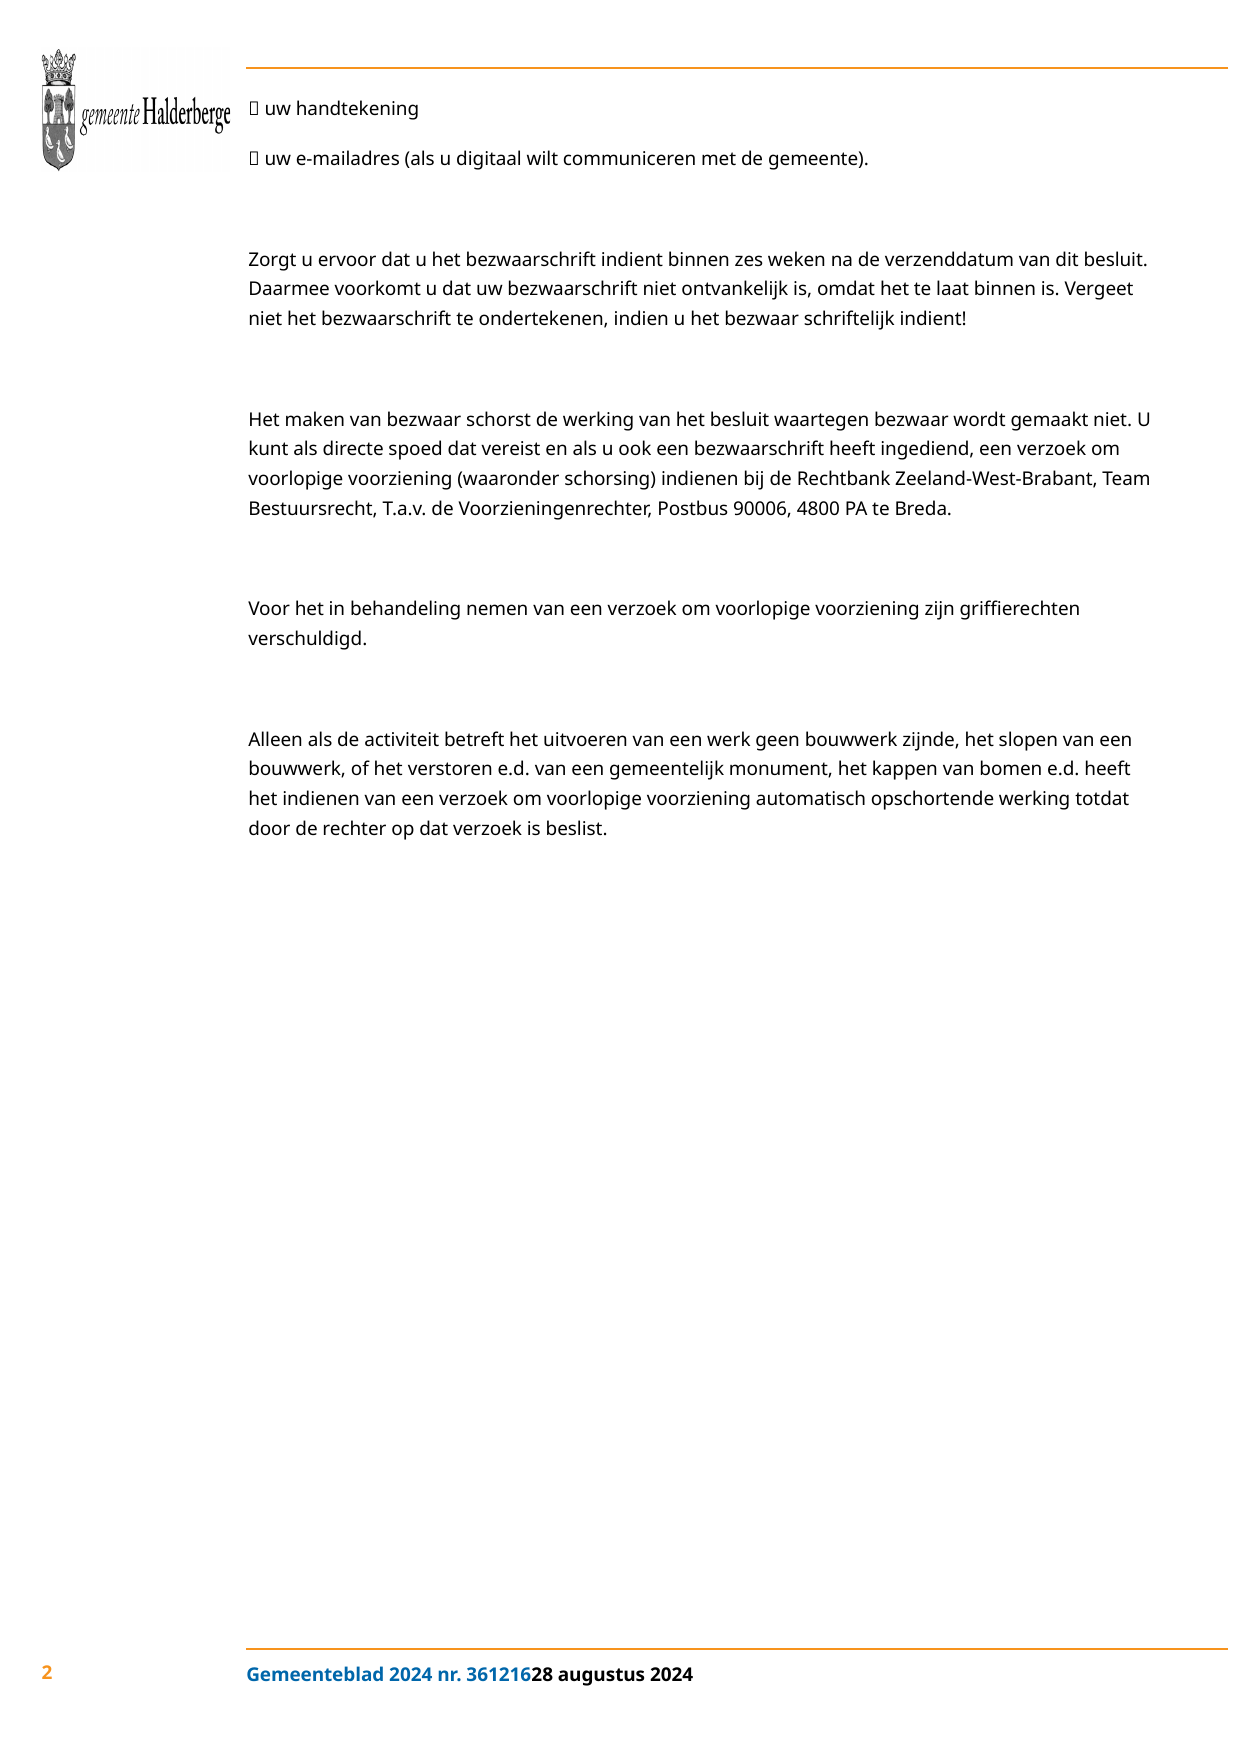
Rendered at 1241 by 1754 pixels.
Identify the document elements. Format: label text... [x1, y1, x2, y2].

text  uw e-mailadres (als u digitaal wilt communiceren met de gemeente). [248, 145, 1152, 171]
text Het maken van bezwaar schorst de werking van het besluit waartegen bezwaar wordt gemaakt niet. U kunt als directe spoed dat vereist en als u ook een bezwaarschrift heeft ingediend, een verzoek om voorlopige voorziening (waaronder schorsing) indienen bij de Rechtbank Zeeland-West-Brabant, Team Bestuursrecht, T.a.v. de Voorzieningenrechter, Postbus 90006, 4800 PA te Breda. [248, 406, 1152, 521]
text Alleen als de activiteit betreft het uitvoeren van een werk geen bouwwerk zijnde, het slopen van een bouwwerk, of het verstoren e.d. van een gemeentelijk monument, het kappen van bomen e.d. heeft het indienen van een verzoek om voorlopige voorziening automatisch opschortende werking totdat door de rechter op dat verzoek is beslist. [248, 726, 1152, 841]
text Zorgt u ervoor dat u het bezwaarschrift indient binnen zes weken na de verzenddatum van dit besluit. Daarmee voorkomt u dat uw bezwaarschrift niet ontvankelijk is, omdat het te laat binnen is. Vergeet niet het bezwaarschrift te ondertekenen, indien u het bezwaar schriftelijk indient! [248, 246, 1152, 331]
text Voor het in behandeling nemen van een verzoek om voorlopige voorziening zijn griffierechten verschuldigd. [248, 596, 1152, 651]
text  uw handtekening [248, 95, 1152, 121]
picture [41, 47, 231, 172]
